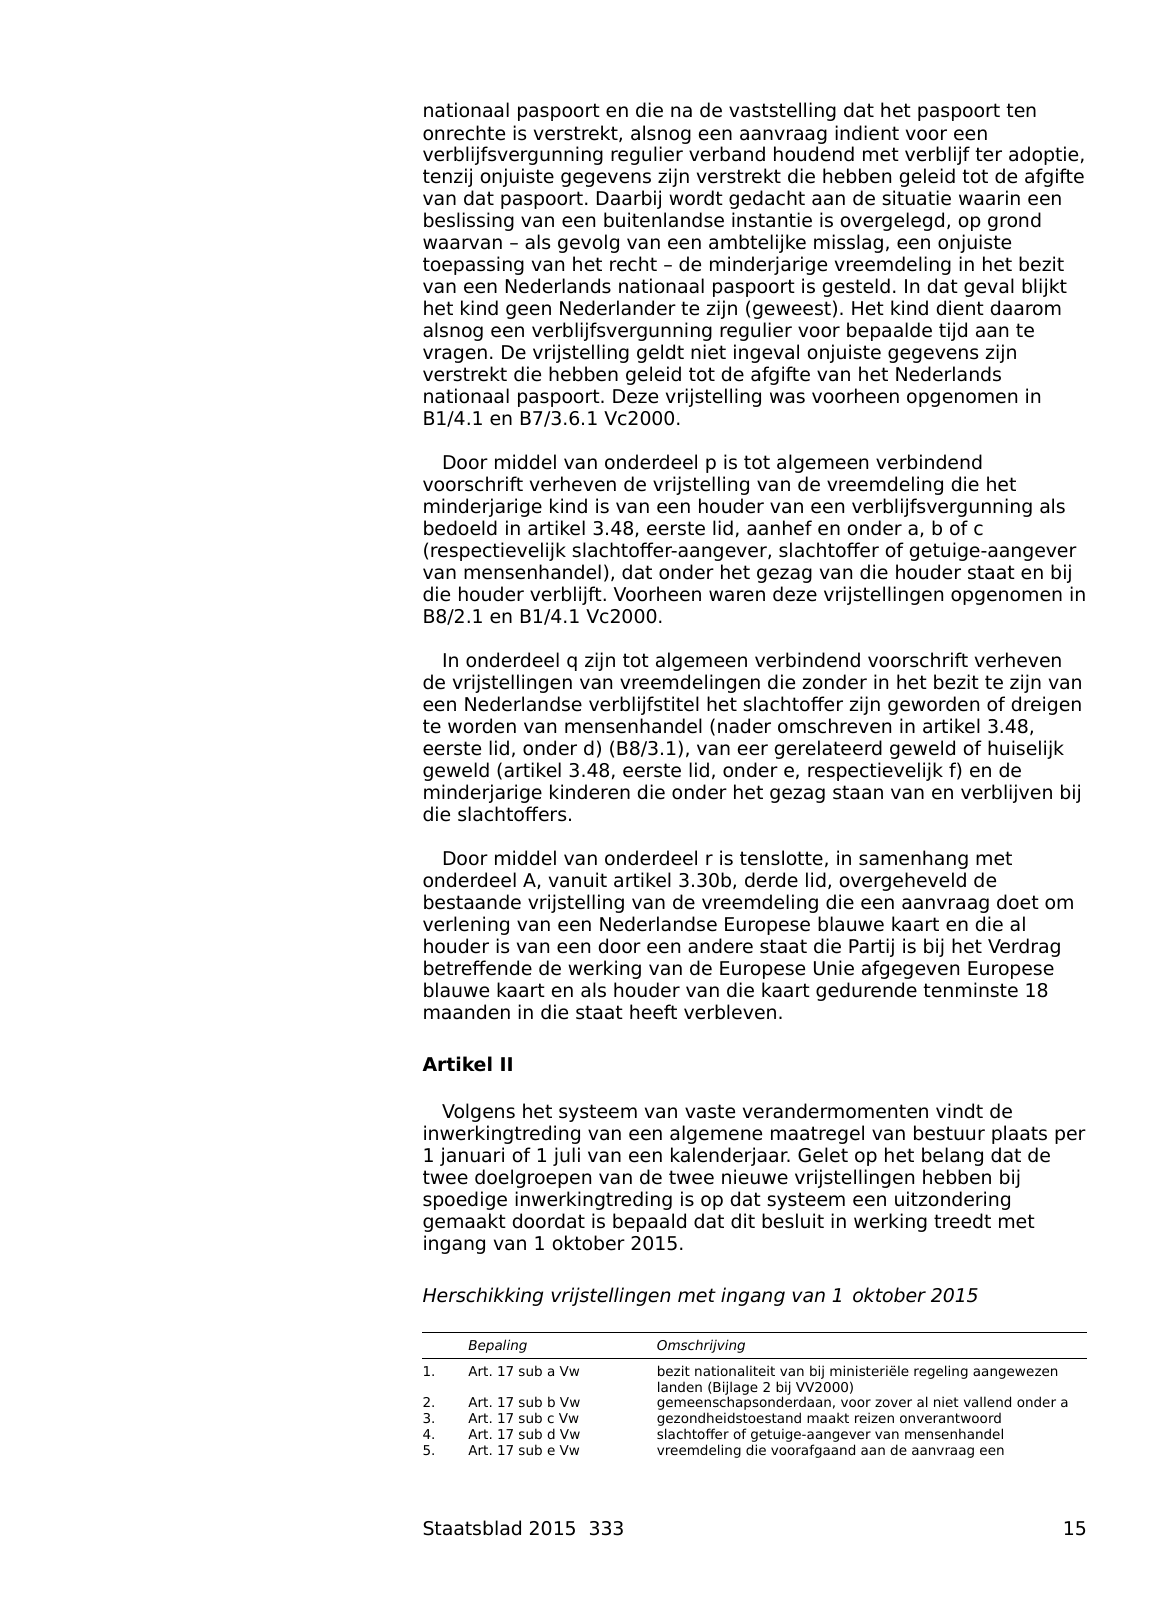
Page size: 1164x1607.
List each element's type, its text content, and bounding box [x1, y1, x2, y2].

table_header Omschrijving [651, 1333, 1087, 1358]
table_cell 3. [422, 1411, 462, 1427]
table_cell 4. [422, 1427, 462, 1442]
table_cell Art. 17 sub d Vw [462, 1427, 651, 1442]
table_cell gezondheidstoestand maakt reizen onverantwoord [651, 1411, 1087, 1427]
text Door middel van onderdeel r is tenslotte, in samenhang met onderdeel A, vanuit artikel 3.30b, derde lid, overgeheveld de bestaande vrijstelling van de vreemdeling die een aanvraag doet om verlening van een Nederlandse Europese blauwe kaart en die al houder is van een door een andere staat die Partij is bij het Verdrag betreffende de werking van de Europese Unie afgegeven Europese blauwe kaart en als houder van die kaart gedurende tenminste 18 maanden in die staat heeft verbleven. [422, 848, 1087, 1024]
table_header Bepaling [462, 1333, 651, 1358]
table_cell 5. [422, 1443, 462, 1458]
text Door middel van onderdeel p is tot algemeen verbindend voorschrift verheven de vrijstelling van de vreemdeling die het minderjarige kind is van een houder van een verblijfsvergunning als bedoeld in artikel 3.48, eerste lid, aanhef en onder a, b of c (respectievelijk slachtoffer-aangever, slachtoffer of getuige-aangever van mensenhandel), dat onder het gezag van die houder staat en bij die houder verblijft. Voorheen waren deze vrijstellingen opgenomen in B8/2.1 en B1/4.1 Vc2000. [422, 452, 1087, 628]
subtitle Herschikking vrijstellingen met ingang van 1 oktober 2015 [422, 1285, 1087, 1307]
table_cell Art. 17 sub e Vw [462, 1443, 651, 1458]
text Volgens het systeem van vaste verandermomenten vindt de inwerkingtreding van een algemene maatregel van bestuur plaats per 1 januari of 1 juli van een kalenderjaar. Gelet op het belang dat de twee doelgroepen van de twee nieuwe vrijstellingen hebben bij spoedige inwerkingtreding is op dat systeem een uitzondering gemaakt doordat is bepaald dat dit besluit in werking treedt met ingang van 1 oktober 2015. [422, 1101, 1087, 1255]
table_cell Art. 17 sub a Vw [462, 1359, 651, 1395]
table_cell Art. 17 sub b Vw [462, 1395, 651, 1411]
table_cell gemeenschapsonderdaan, voor zover al niet vallend onder a [651, 1395, 1087, 1411]
table_cell bezit nationaliteit van bij ministeriële regeling aangewezen landen (Bijlage 2 bij VV2000) [651, 1359, 1087, 1395]
table_cell Art. 17 sub c Vw [462, 1411, 651, 1427]
text nationaal paspoort en die na de vaststelling dat het paspoort ten onrechte is verstrekt, alsnog een aanvraag indient voor een verblijfsvergunning regulier verband houdend met verblijf ter adoptie, tenzij onjuiste gegevens zijn verstrekt die hebben geleid tot de afgifte van dat paspoort. Daarbij wordt gedacht aan de situatie waarin een beslissing van een buitenlandse instantie is overgelegd, op grond waarvan – als gevolg van een ambtelijke misslag, een onjuiste toepassing van het recht – de minderjarige vreemdeling in het bezit van een Nederlands nationaal paspoort is gesteld. In dat geval blijkt het kind geen Nederlander te zijn (geweest). Het kind dient daarom alsnog een verblijfsvergunning regulier voor bepaalde tijd aan te vragen. De vrijstelling geldt niet ingeval onjuiste gegevens zijn verstrekt die hebben geleid tot de afgifte van het Nederlands nationaal paspoort. Deze vrijstelling was voorheen opgenomen in B1/4.1 en B7/3.6.1 Vc2000. [422, 100, 1087, 430]
subtitle Artikel II [422, 1054, 1087, 1076]
table_cell 1. [422, 1359, 462, 1395]
table_header [422, 1333, 462, 1358]
table_cell slachtoffer of getuige-aangever van mensenhandel [651, 1427, 1087, 1442]
table_cell 2. [422, 1395, 462, 1411]
text In onderdeel q zijn tot algemeen verbindend voorschrift verheven de vrijstellingen van vreemdelingen die zonder in het bezit te zijn van een Nederlandse verblijfstitel het slachtoffer zijn geworden of dreigen te worden van mensenhandel (nader omschreven in artikel 3.48, eerste lid, onder d) (B8/3.1), van eer gerelateerd geweld of huiselijk geweld (artikel 3.48, eerste lid, onder e, respectievelijk f) en de minderjarige kinderen die onder het gezag staan van en verblijven bij die slachtoffers. [422, 650, 1087, 826]
table_cell vreemdeling die voorafgaand aan de aanvraag een [651, 1443, 1087, 1458]
